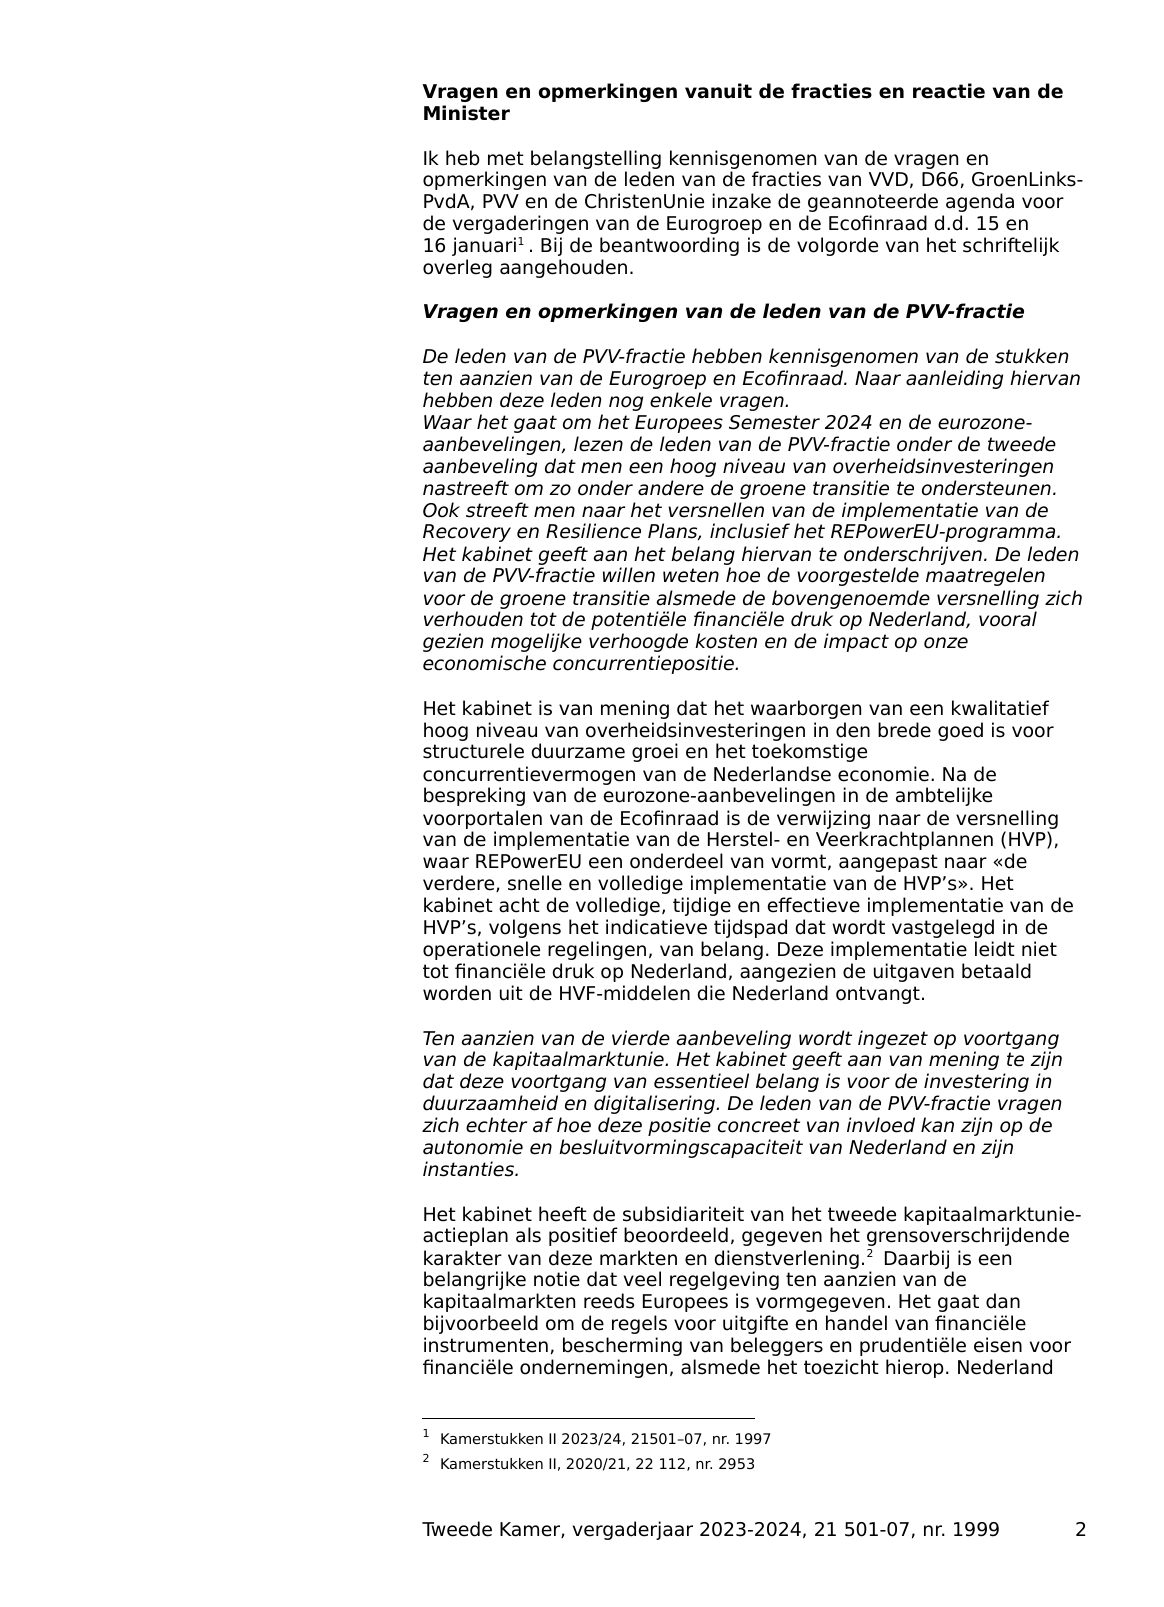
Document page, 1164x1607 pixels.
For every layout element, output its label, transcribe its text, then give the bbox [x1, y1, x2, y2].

text Waar het gaat om het Europees Semester 2024 en de eurozone-aanbevelingen, lezen de leden van de PVV-fractie onder de tweede aanbeveling dat men een hoog niveau van overheidsinvesteringen nastreeft om zo onder andere de groene transitie te ondersteunen. Ook streeft men naar het versnellen van de implementatie van de Recovery en Resilience Plans, inclusief het REPowerEU-programma. Het kabinet geeft aan het belang hiervan te onderschrijven. De leden van de PVV-fractie willen weten hoe de voorgestelde maatregelen voor de groene transitie alsmede de bovengenoemde versnelling zich verhouden tot de potentiële financiële druk op Nederland, vooral gezien mogelijke verhoogde kosten en de impact op onze economische concurrentiepositie. [422, 412, 1087, 675]
text De leden van de PVV-fractie hebben kennisgenomen van de stukken ten aanzien van de Eurogroep en Ecofinraad. Naar aanleiding hiervan hebben deze leden nog enkele vragen. [422, 346, 1087, 412]
text Het kabinet heeft de subsidiariteit van het tweede kapitaalmarktunie-actieplan als positief beoordeeld, gegeven het grensoverschrijdende karakter van deze markten en dienstverlening. Daarbij is een belangrijke notie dat veel regelgeving ten aanzien van de kapitaalmarkten reeds Europees is vormgegeven. Het gaat dan bijvoorbeeld om de regels voor uitgifte en handel van financiële instrumenten, bescherming van beleggers en prudentiële eisen voor financiële ondernemingen, alsmede het toezicht hierop. Nederland [422, 1203, 1087, 1379]
text Kamerstukken II 2023/24, 21501–07, nr. 1997 [422, 1427, 1087, 1449]
subtitle Vragen en opmerkingen van de leden van de PVV-fractie [422, 301, 1087, 323]
text Het kabinet is van mening dat het waarborgen van een kwalitatief hoog niveau van overheidsinvesteringen in den brede goed is voor structurele duurzame groei en het toekomstige concurrentievermogen van de Nederlandse economie. Na de bespreking van de eurozone-aanbevelingen in de ambtelijke voorportalen van de Ecofinraad is de verwijzing naar de versnelling van de implementatie van de Herstel- en Veerkrachtplannen (HVP), waar REPowerEU een onderdeel van vormt, aangepast naar «de verdere, snelle en volledige implementatie van de HVP’s». Het kabinet acht de volledige, tijdige en effectieve implementatie van de HVP’s, volgens het indicatieve tijdspad dat wordt vastgelegd in de operationele regelingen, van belang. Deze implementatie leidt niet tot financiële druk op Nederland, aangezien de uitgaven betaald worden uit de HVF-middelen die Nederland ontvangt. [422, 697, 1087, 1005]
subtitle Vragen en opmerkingen vanuit de fracties en reactie van de Minister [422, 81, 1087, 125]
text Ten aanzien van de vierde aanbeveling wordt ingezet op voortgang van de kapitaalmarktunie. Het kabinet geeft aan van mening te zijn dat deze voortgang van essentieel belang is voor de investering in duurzaamheid en digitalisering. De leden van de PVV-fractie vragen zich echter af hoe deze positie concreet van invloed kan zijn op de autonomie en besluitvormingscapaciteit van Nederland en zijn instanties. [422, 1027, 1087, 1181]
text Ik heb met belangstelling kennisgenomen van de vragen en opmerkingen van de leden van de fracties van VVD, D66, GroenLinks-PvdA, PVV en de ChristenUnie inzake de geannoteerde agenda voor de vergaderingen van de Eurogroep en de Ecofinraad d.d. 15 en 16 januari. Bij de beantwoording is de volgorde van het schriftelijk overleg aangehouden. [422, 147, 1087, 279]
text Kamerstukken II, 2020/21, 22 112, nr. 2953 [422, 1452, 1087, 1474]
